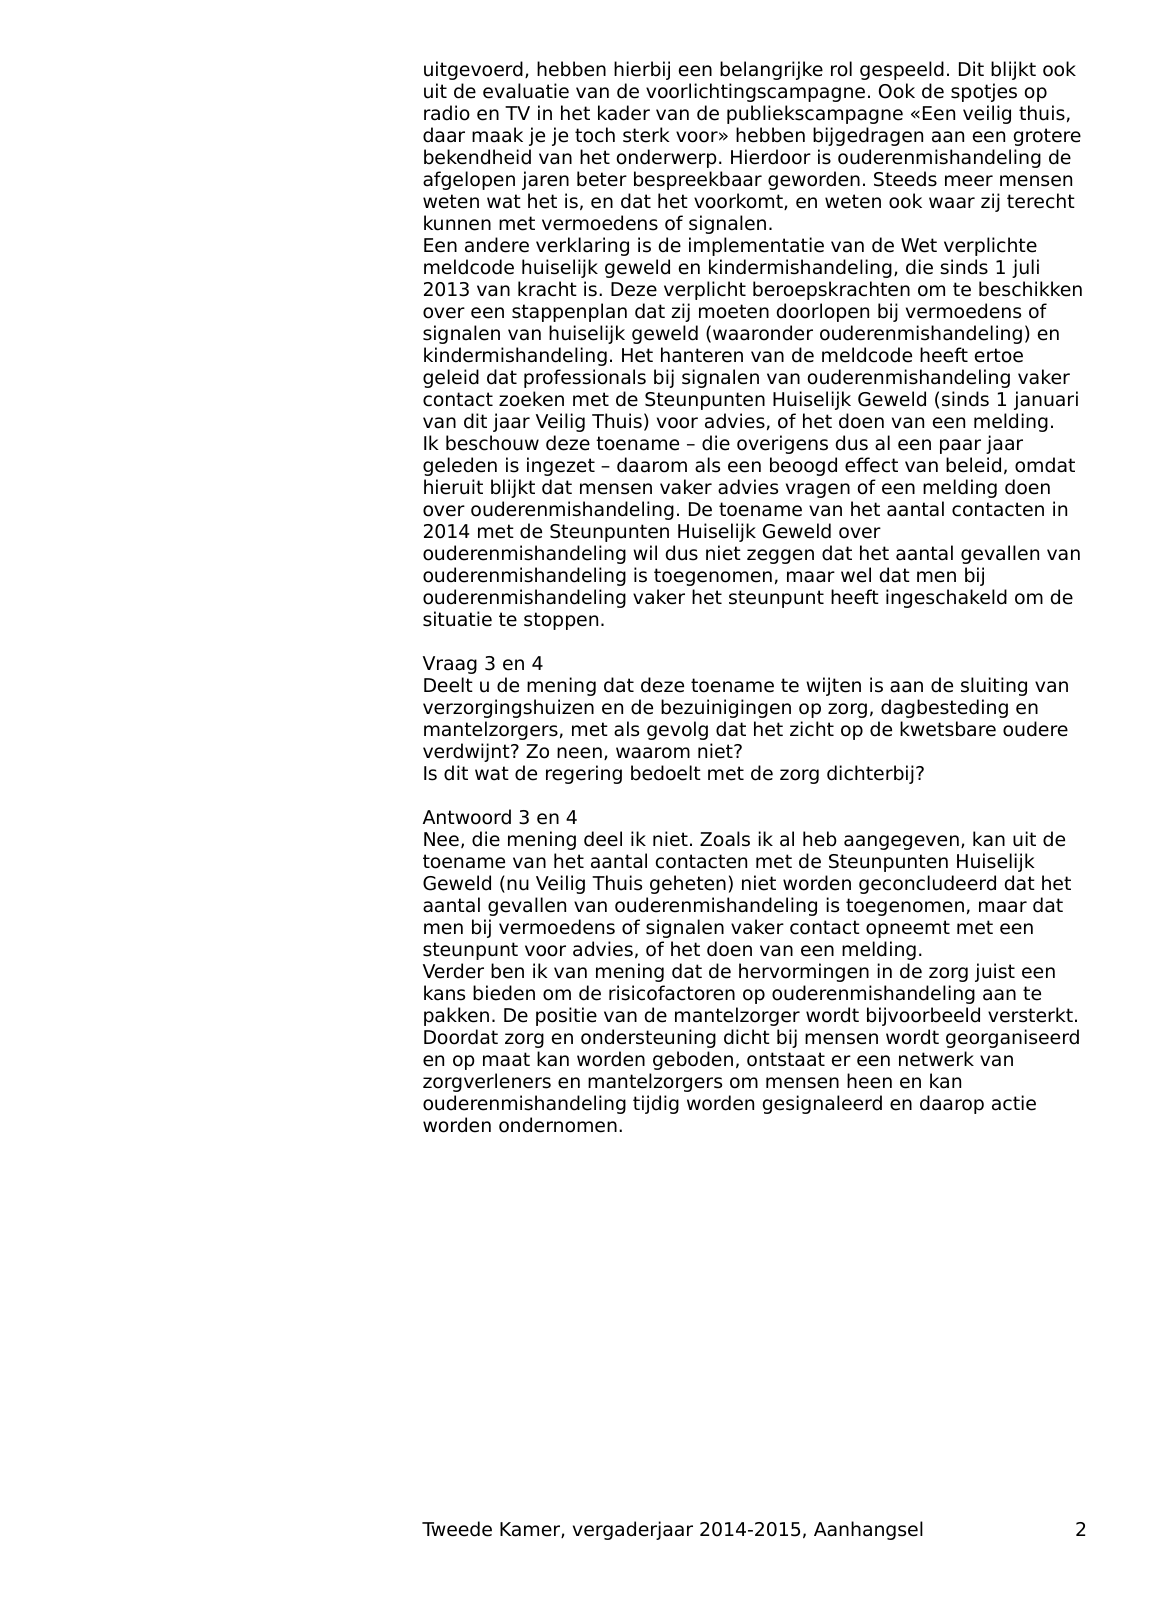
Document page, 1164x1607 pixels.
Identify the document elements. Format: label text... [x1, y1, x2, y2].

text Ik beschouw deze toename – die overigens dus al een paar jaar geleden is ingezet – daarom als een beoogd effect van beleid, omdat hieruit blijkt dat mensen vaker advies vragen of een melding doen over ouderenmishandeling. De toename van het aantal contacten in 2014 met de Steunpunten Huiselijk Geweld over ouderenmishandeling wil dus niet zeggen dat het aantal gevallen van ouderenmishandeling is toegenomen, maar wel dat men bij ouderenmishandeling vaker het steunpunt heeft ingeschakeld om de situatie te stoppen. [422, 433, 1087, 631]
text uitgevoerd, hebben hierbij een belangrijke rol gespeeld. Dit blijkt ook uit de evaluatie van de voorlichtingscampagne. Ook de spotjes op radio en TV in het kader van de publiekscampagne «Een veilig thuis, daar maak je je toch sterk voor» hebben bijgedragen aan een grotere bekendheid van het onderwerp. Hierdoor is ouderenmishandeling de afgelopen jaren beter bespreekbaar geworden. Steeds meer mensen weten wat het is, en dat het voorkomt, en weten ook waar zij terecht kunnen met vermoedens of signalen. [422, 59, 1087, 235]
text Is dit wat de regering bedoelt met de zorg dichterbij? [422, 763, 1087, 784]
text Verder ben ik van mening dat de hervormingen in de zorg juist een kans bieden om de risicofactoren op ouderenmishandeling aan te pakken. De positie van de mantelzorger wordt bijvoorbeeld versterkt. Doordat zorg en ondersteuning dicht bij mensen wordt georganiseerd en op maat kan worden geboden, ontstaat er een netwerk van zorgverleners en mantelzorgers om mensen heen en kan ouderenmishandeling tijdig worden gesignaleerd en daarop actie worden ondernomen. [422, 961, 1087, 1136]
text Vraag 3 en 4 [422, 653, 1087, 675]
text Nee, die mening deel ik niet. Zoals ik al heb aangegeven, kan uit de toename van het aantal contacten met de Steunpunten Huiselijk Geweld (nu Veilig Thuis geheten) niet worden geconcludeerd dat het aantal gevallen van ouderenmishandeling is toegenomen, maar dat men bij vermoedens of signalen vaker contact opneemt met een steunpunt voor advies, of het doen van een melding. [422, 829, 1087, 961]
text Een andere verklaring is de implementatie van de Wet verplichte meldcode huiselijk geweld en kindermishandeling, die sinds 1 juli 2013 van kracht is. Deze verplicht beroepskrachten om te beschikken over een stappenplan dat zij moeten doorlopen bij vermoedens of signalen van huiselijk geweld (waaronder ouderenmishandeling) en kindermishandeling. Het hanteren van de meldcode heeft ertoe geleid dat professionals bij signalen van ouderenmishandeling vaker contact zoeken met de Steunpunten Huiselijk Geweld (sinds 1 januari van dit jaar Veilig Thuis) voor advies, of het doen van een melding. [422, 235, 1087, 433]
text Antwoord 3 en 4 [422, 807, 1087, 829]
text Deelt u de mening dat deze toename te wijten is aan de sluiting van verzorgingshuizen en de bezuinigingen op zorg, dagbesteding en mantelzorgers, met als gevolg dat het zicht op de kwetsbare oudere verdwijnt? Zo neen, waarom niet? [422, 675, 1087, 763]
